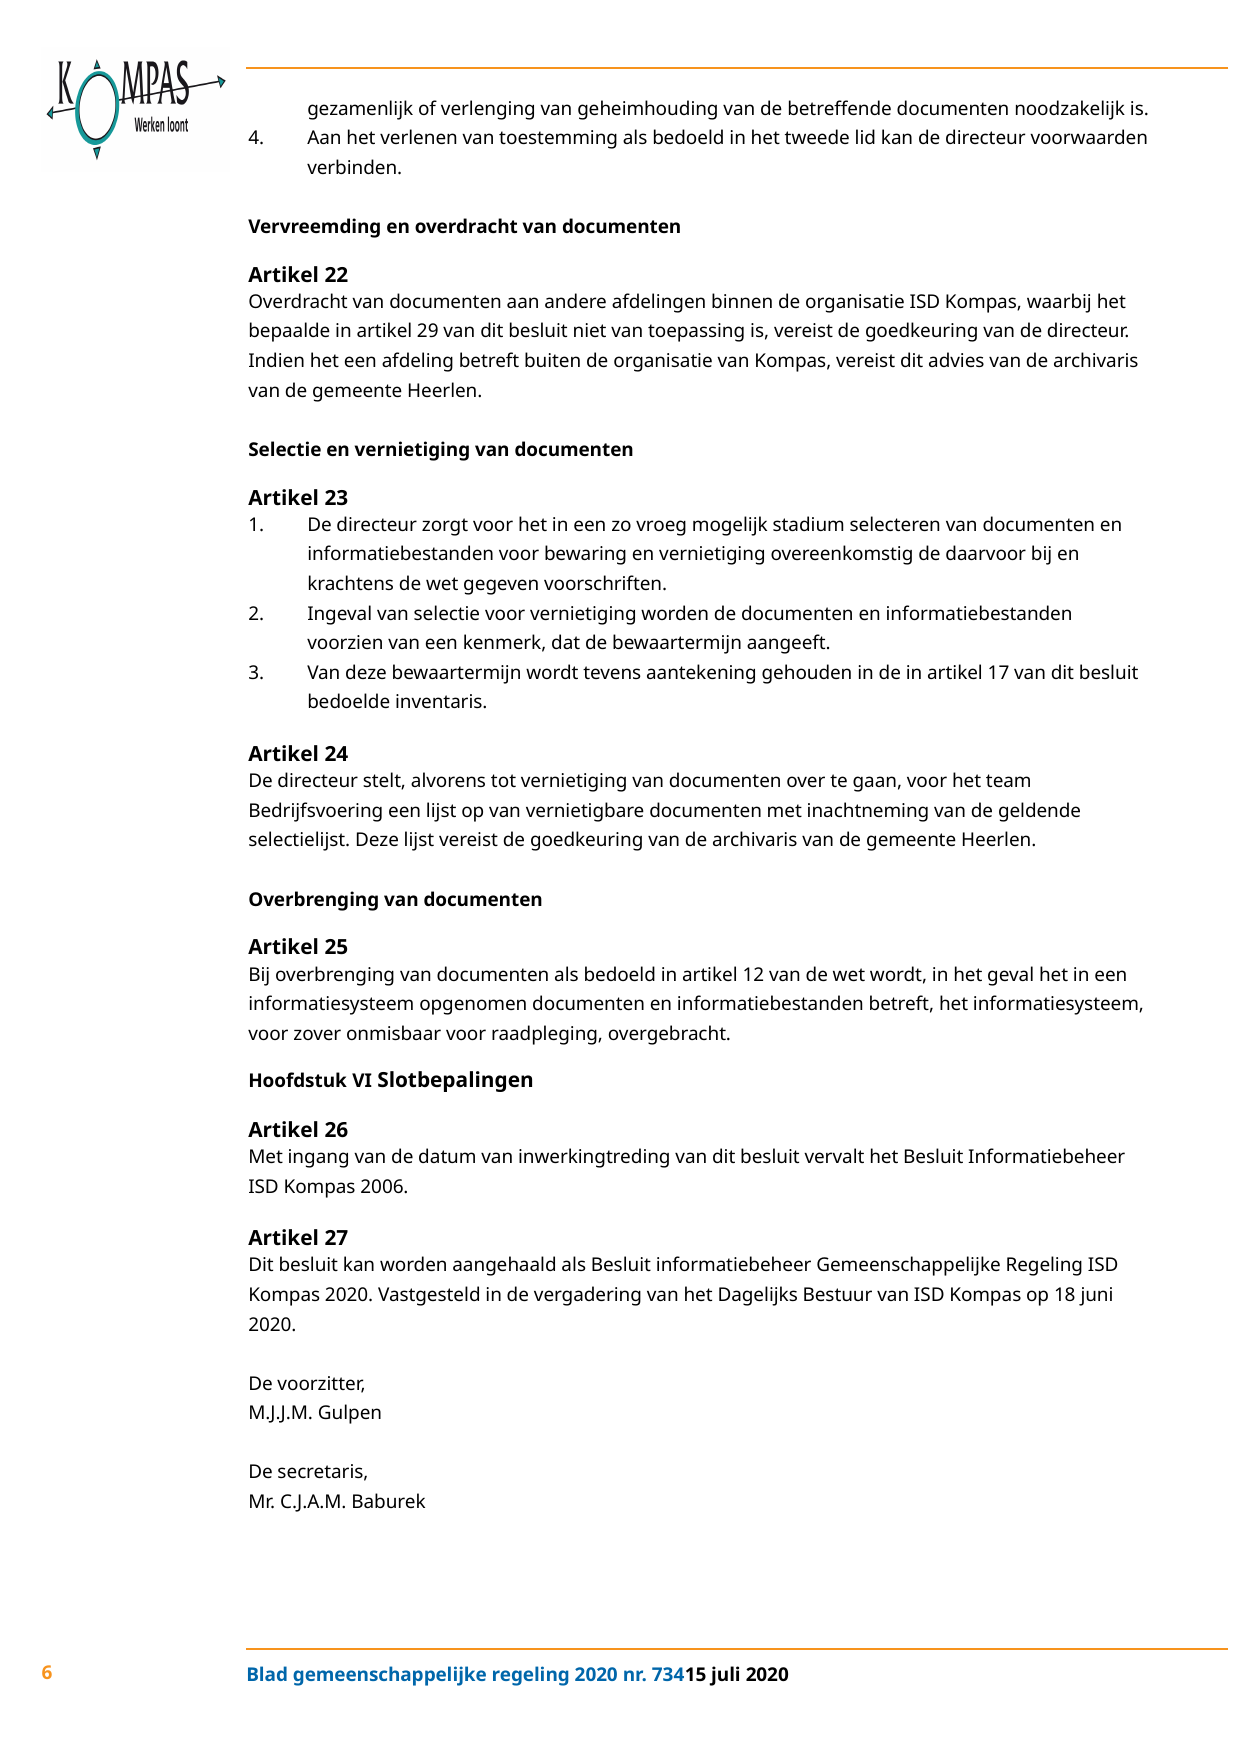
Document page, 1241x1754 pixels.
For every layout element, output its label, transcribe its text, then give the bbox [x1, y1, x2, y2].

text Artikel 26 [248, 1115, 1152, 1143]
text Selectie en vernietiging van documenten [248, 436, 1152, 462]
list Van deze bewaartermijn wordt tevens aantekening gehouden in de in artikel 17 van dit besluit bedoelde inventaris. [248, 659, 1152, 714]
text Artikel 23 [248, 483, 1152, 511]
text Artikel 22 [248, 260, 1152, 288]
list De directeur zorgt voor het in een zo vroeg mogelijk stadium selecteren van documenten en informatiebestanden voor bewaring en vernietiging overeenkomstig de daarvoor bij en krachtens de wet gegeven voorschriften. [248, 511, 1152, 596]
text Overdracht van documenten aan andere afdelingen binnen de organisatie ISD Kompas, waarbij het bepaalde in artikel 29 van dit besluit niet van toepassing is, vereist de goedkeuring van de directeur. Indien het een afdeling betreft buiten de organisatie van Kompas, vereist dit advies van de archivaris van de gemeente Heerlen. [248, 288, 1152, 403]
text De directeur stelt, alvorens tot vernietiging van documenten over te gaan, voor het team Bedrijfsvoering een lijst op van vernietigbare documenten met inachtneming van de geldende selectielijst. Deze lijst vereist de goedkeuring van de archivaris van de gemeente Heerlen. [248, 767, 1152, 852]
text Mr. C.J.A.M. Baburek [248, 1488, 1152, 1514]
text Artikel 24 [248, 739, 1152, 767]
text Met ingang van de datum van inwerkingtreding van dit besluit vervalt het Besluit Informatiebeheer ISD Kompas 2006. [248, 1143, 1152, 1198]
text M.J.J.M. Gulpen [248, 1399, 1152, 1425]
text De voorzitter, [248, 1370, 1152, 1396]
text Dit besluit kan worden aangehaald als Besluit informatiebeheer Gemeenschappelijke Regeling ISD Kompas 2020. Vastgesteld in de vergadering van het Dagelijks Bestuur van ISD Kompas op 18 juni 2020. [248, 1252, 1152, 1337]
picture [41, 47, 231, 172]
text Bij overbrenging van documenten als bedoeld in artikel 12 van de wet wordt, in het geval het in een informatiesysteem opgenomen documenten en informatiebestanden betreft, het informatiesysteem, voor zover onmisbaar voor raadpleging, overgebracht. [248, 961, 1152, 1046]
text De secretaris, [248, 1459, 1152, 1484]
text Vervreemding en overdracht van documenten [248, 213, 1152, 239]
list Ingeval van selectie voor vernietiging worden de documenten en informatiebestanden voorzien van een kenmerk, dat de bewaartermijn aangeeft. [248, 600, 1152, 655]
text Artikel 27 [248, 1223, 1152, 1252]
text Hoofdstuk VI Slotbepalingen [248, 1066, 1152, 1094]
list Aan het verlenen van toestemming als bedoeld in het tweede lid kan de directeur voorwaarden verbinden. [248, 124, 1152, 180]
text Overbrenging van documenten [248, 886, 1152, 911]
list gezamenlijk of verlenging van geheimhouding van de betreffende documenten noodzakelijk is. [248, 95, 1152, 121]
text Artikel 25 [248, 932, 1152, 961]
